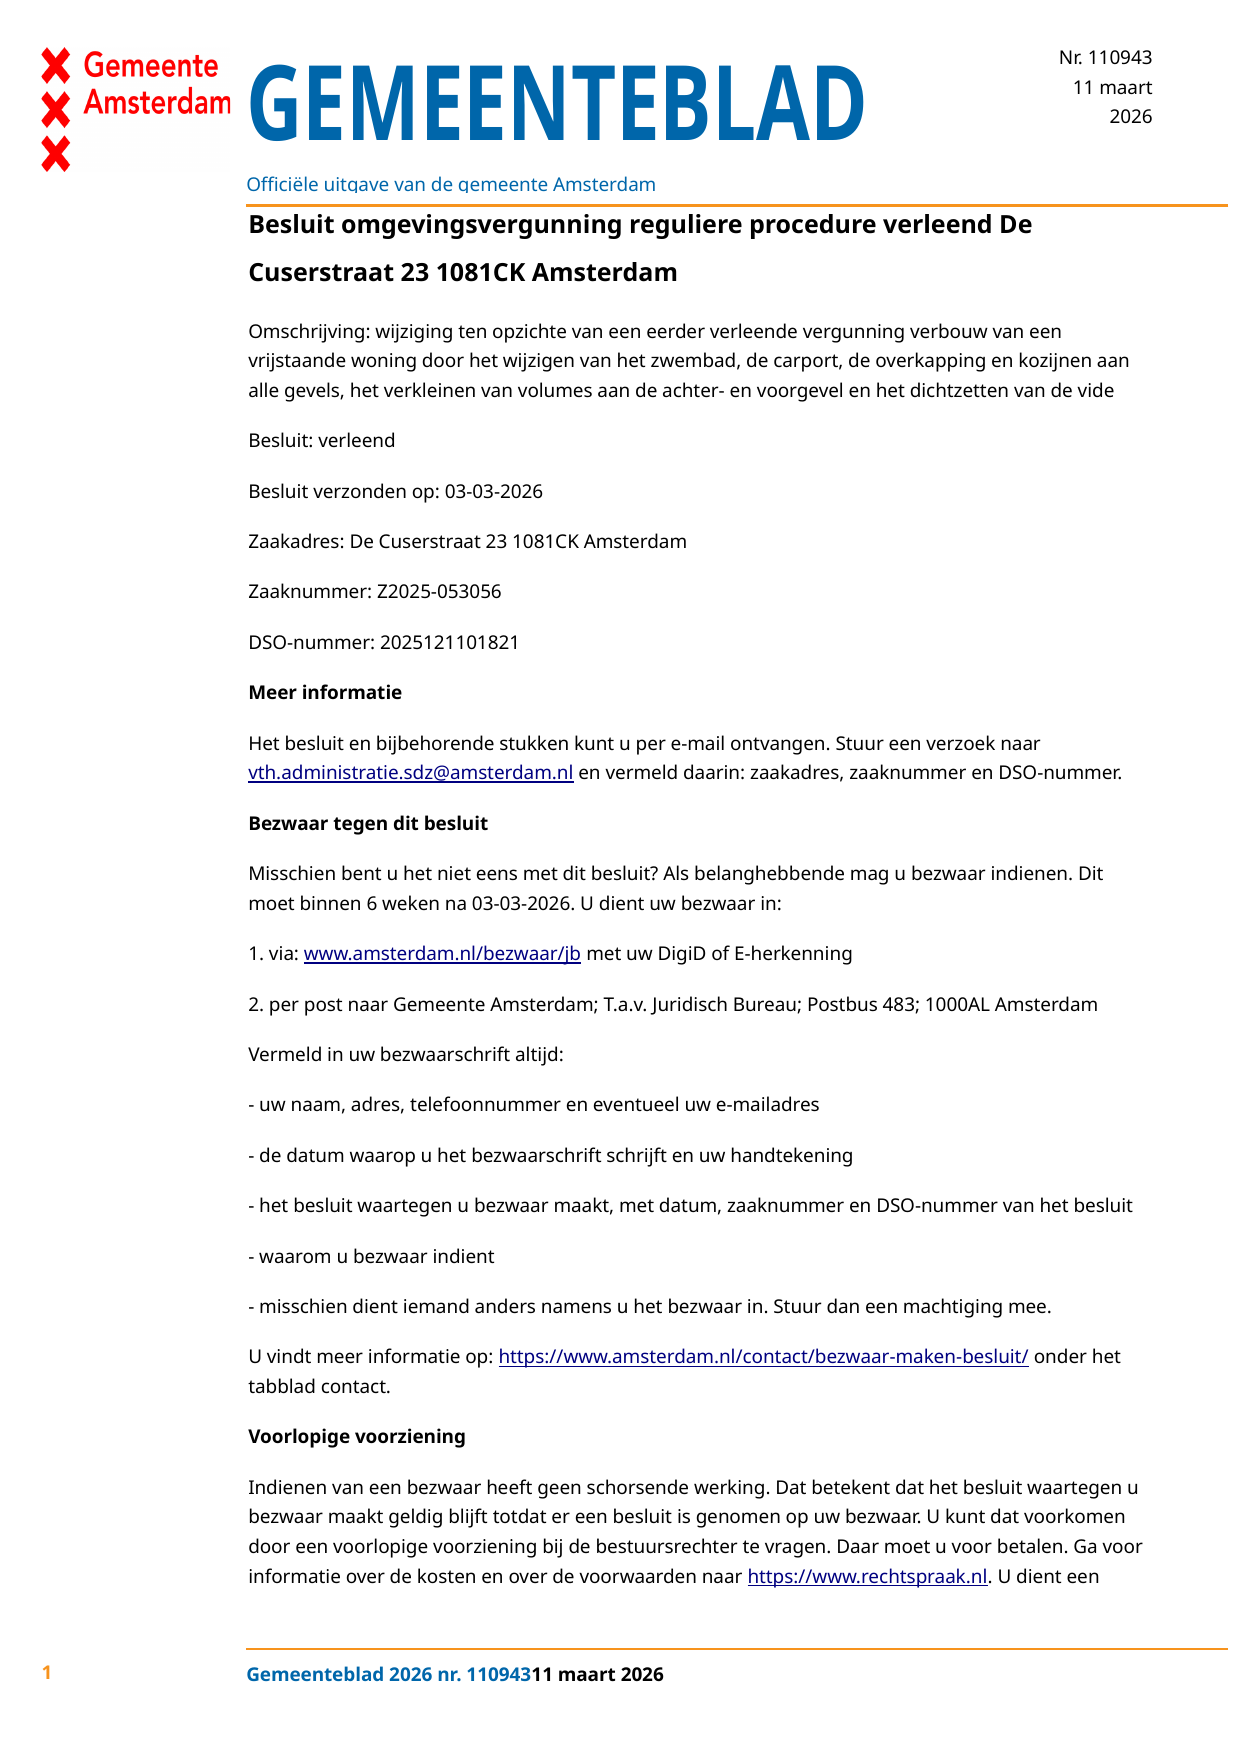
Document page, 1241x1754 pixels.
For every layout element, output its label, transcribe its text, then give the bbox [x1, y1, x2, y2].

text - het besluit waartegen u bezwaar maakt, met datum, zaaknummer en DSO-nummer van het besluit [248, 1192, 1152, 1218]
text - de datum waarop u het bezwaarschrift schrijft en uw handtekening [248, 1142, 1152, 1168]
text - uw naam, adres, telefoonnummer en eventueel uw e-mailadres [248, 1092, 1152, 1117]
text Zaaknummer: Z2025-053056 [248, 579, 1152, 604]
text DSO-nummer: 2025121101821 [248, 629, 1152, 655]
text Besluit: verleend [248, 427, 1152, 453]
text 2. per post naar Gemeente Amsterdam; T.a.v. Juridisch Bureau; Postbus 483; 1000AL Amsterdam [248, 991, 1152, 1017]
picture [41, 47, 231, 172]
text Misschien bent u het niet eens met dit besluit? Als belanghebbende mag u bezwaar indienen. Dit moet binnen 6 weken na 03-03-2026. U dient uw bezwaar in: [248, 860, 1152, 916]
text Indienen van een bezwaar heeft geen schorsende werking. Dat betekent dat het besluit waartegen u bezwaar maakt geldig blijft totdat er een besluit is genomen op uw bezwaar. U kunt dat voorkomen door een voorlopige voorziening bij de bestuursrechter te vragen. Daar moet u voor betalen. Ga voor informatie over de kosten en over de voorwaarden naar https://www.rechtspraak.nl. U dient een [248, 1474, 1152, 1589]
text Voorlopige voorziening [248, 1424, 1152, 1449]
text - waarom u bezwaar indient [248, 1243, 1152, 1269]
text 1. via: www.amsterdam.nl/bezwaar/jb met uw DigiD of E-herkenning [248, 940, 1152, 966]
text Zaakadres: De Cuserstraat 23 1081CK Amsterdam [248, 528, 1152, 554]
text - misschien dient iemand anders namens u het bezwaar in. Stuur dan een machtiging mee. [248, 1293, 1152, 1319]
text Het besluit en bijbehorende stukken kunt u per e-mail ontvangen. Stuur een verzoek naar vth.administratie.sdz@amsterdam.nl en vermeld daarin: zaakadres, zaaknummer en DSO-nummer. [248, 730, 1152, 785]
text Besluit omgevingsvergunning reguliere procedure verleend De Cuserstraat 23 1081CK Amsterdam [248, 207, 1152, 288]
text Omschrijving: wijziging ten opzichte van een eerder verleende vergunning verbouw van een vrijstaande woning door het wijzigen van het zwembad, de carport, de overkapping en kozijnen aan alle gevels, het verkleinen van volumes aan de achter- en voorgevel en het dichtzetten van de vide [248, 318, 1152, 403]
text Vermeld in uw bezwaarschrift altijd: [248, 1041, 1152, 1067]
text Meer informatie [248, 679, 1152, 705]
text Bezwaar tegen dit besluit [248, 810, 1152, 836]
text U vindt meer informatie op: https://www.amsterdam.nl/contact/bezwaar-maken-besluit/ onder het tabblad contact. [248, 1344, 1152, 1399]
text Besluit verzonden op: 03-03-2026 [248, 478, 1152, 504]
